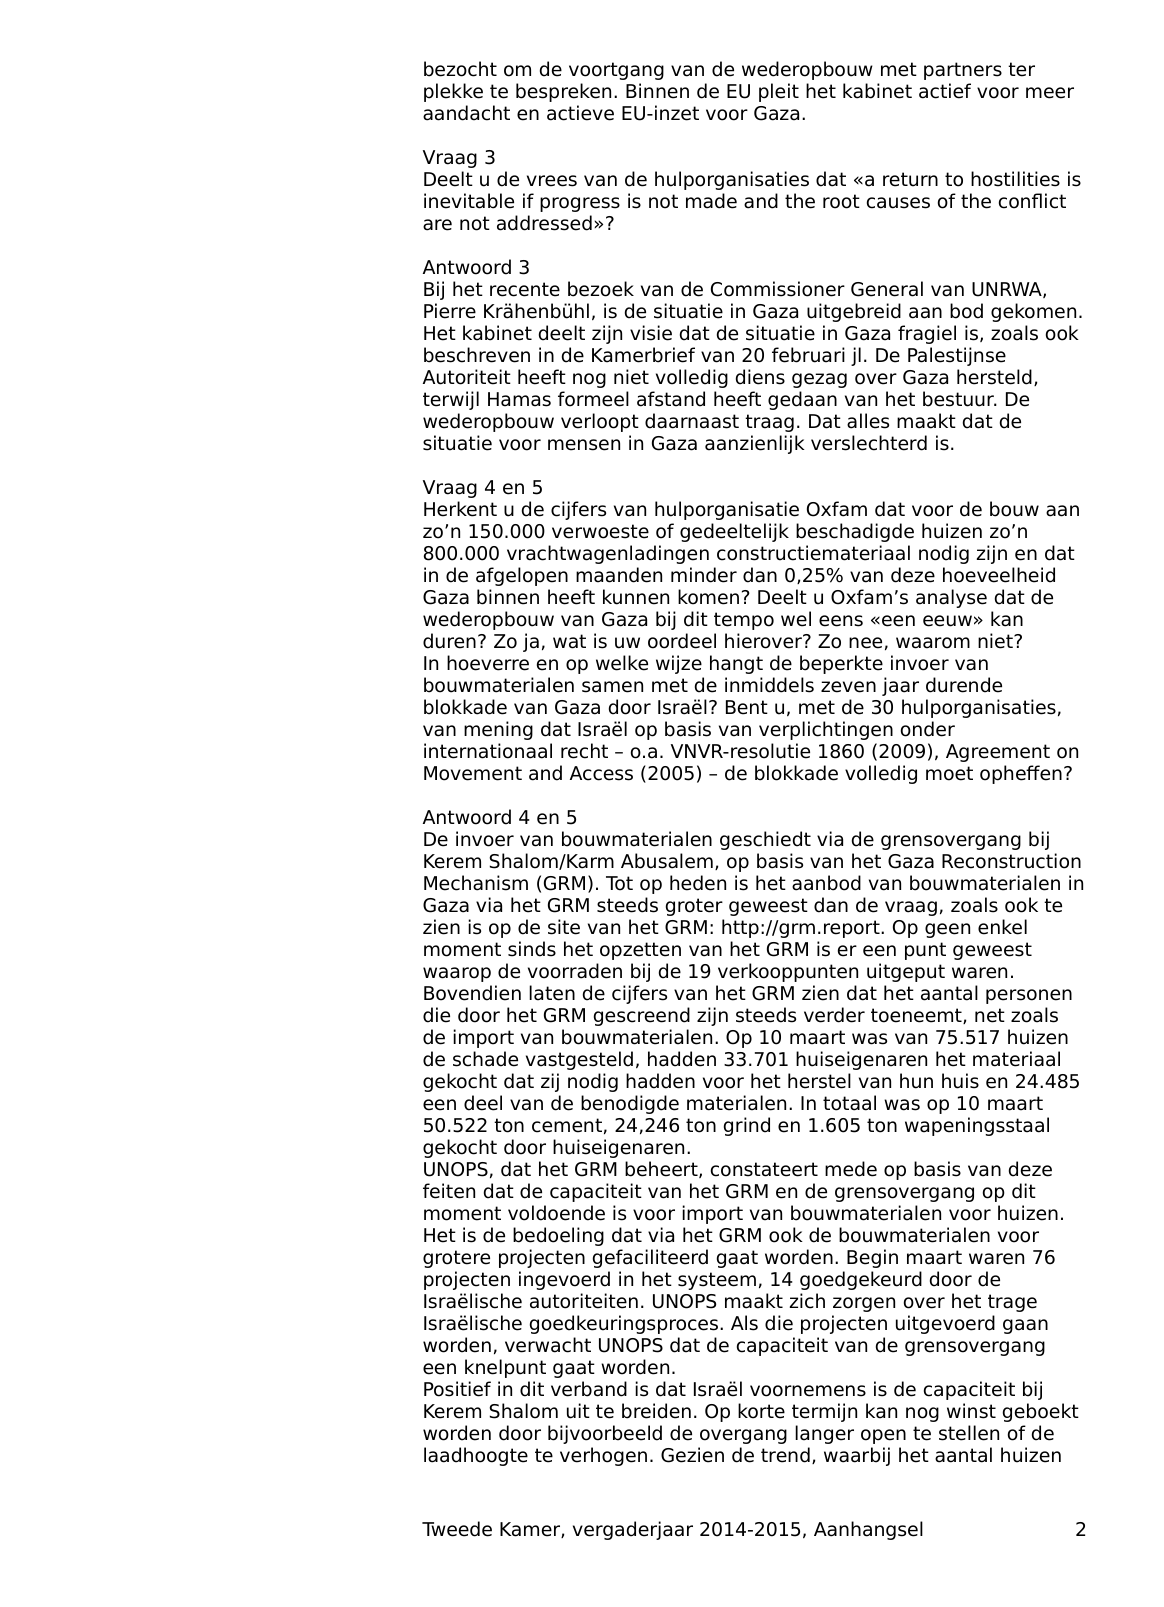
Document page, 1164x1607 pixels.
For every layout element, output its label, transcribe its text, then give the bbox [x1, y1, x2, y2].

text bezocht om de voortgang van de wederopbouw met partners ter plekke te bespreken. Binnen de EU pleit het kabinet actief voor meer aandacht en actieve EU-inzet voor Gaza. [422, 59, 1087, 125]
text In hoeverre en op welke wijze hangt de beperkte invoer van bouwmaterialen samen met de inmiddels zeven jaar durende blokkade van Gaza door Israël? Bent u, met de 30 hulporganisaties, van mening dat Israël op basis van verplichtingen onder internationaal recht – o.a. VNVR-resolutie 1860 (2009), Agreement on Movement and Access (2005) – de blokkade volledig moet opheffen? [422, 653, 1087, 785]
text Vraag 3 [422, 147, 1087, 169]
text Bij het recente bezoek van de Commissioner General van UNRWA, Pierre Krӓhenbühl, is de situatie in Gaza uitgebreid aan bod gekomen. Het kabinet deelt zijn visie dat de situatie in Gaza fragiel is, zoals ook beschreven in de Kamerbrief van 20 februari jl. De Palestijnse Autoriteit heeft nog niet volledig diens gezag over Gaza hersteld, terwijl Hamas formeel afstand heeft gedaan van het bestuur. De wederopbouw verloopt daarnaast traag. Dat alles maakt dat de situatie voor mensen in Gaza aanzienlijk verslechterd is. [422, 279, 1087, 455]
text UNOPS, dat het GRM beheert, constateert mede op basis van deze feiten dat de capaciteit van het GRM en de grensovergang op dit moment voldoende is voor import van bouwmaterialen voor huizen. Het is de bedoeling dat via het GRM ook de bouwmaterialen voor grotere projecten gefaciliteerd gaat worden. Begin maart waren 76 projecten ingevoerd in het systeem, 14 goedgekeurd door de Israëlische autoriteiten. UNOPS maakt zich zorgen over het trage Israëlische goedkeuringsproces. Als die projecten uitgevoerd gaan worden, verwacht UNOPS dat de capaciteit van de grensovergang een knelpunt gaat worden. [422, 1159, 1087, 1379]
text Herkent u de cijfers van hulporganisatie Oxfam dat voor de bouw aan zo’n 150.000 verwoeste of gedeeltelijk beschadigde huizen zo’n 800.000 vrachtwagenladingen constructiemateriaal nodig zijn en dat in de afgelopen maanden minder dan 0,25% van deze hoeveelheid Gaza binnen heeft kunnen komen? Deelt u Oxfam’s analyse dat de wederopbouw van Gaza bij dit tempo wel eens «een eeuw» kan duren? Zo ja, wat is uw oordeel hierover? Zo nee, waarom niet? [422, 499, 1087, 653]
text De invoer van bouwmaterialen geschiedt via de grensovergang bij Kerem Shalom/Karm Abusalem, op basis van het Gaza Reconstruction Mechanism (GRM). Tot op heden is het aanbod van bouwmaterialen in Gaza via het GRM steeds groter geweest dan de vraag, zoals ook te zien is op de site van het GRM: http://grm.report. Op geen enkel moment sinds het opzetten van het GRM is er een punt geweest waarop de voorraden bij de 19 verkooppunten uitgeput waren. Bovendien laten de cijfers van het GRM zien dat het aantal personen die door het GRM gescreend zijn steeds verder toeneemt, net zoals de import van bouwmaterialen. Op 10 maart was van 75.517 huizen de schade vastgesteld, hadden 33.701 huiseigenaren het materiaal gekocht dat zij nodig hadden voor het herstel van hun huis en 24.485 een deel van de benodigde materialen. In totaal was op 10 maart 50.522 ton cement, 24,246 ton grind en 1.605 ton wapeningsstaal gekocht door huiseigenaren. [422, 829, 1087, 1159]
text Antwoord 3 [422, 257, 1087, 279]
text Positief in dit verband is dat Israël voornemens is de capaciteit bij Kerem Shalom uit te breiden. Op korte termijn kan nog winst geboekt worden door bijvoorbeeld de overgang langer open te stellen of de laadhoogte te verhogen. Gezien de trend, waarbij het aantal huizen [422, 1379, 1087, 1467]
text Antwoord 4 en 5 [422, 807, 1087, 829]
text Vraag 4 en 5 [422, 477, 1087, 499]
text Deelt u de vrees van de hulporganisaties dat «a return to hostilities is inevitable if progress is not made and the root causes of the conflict are not addressed»? [422, 169, 1087, 235]
